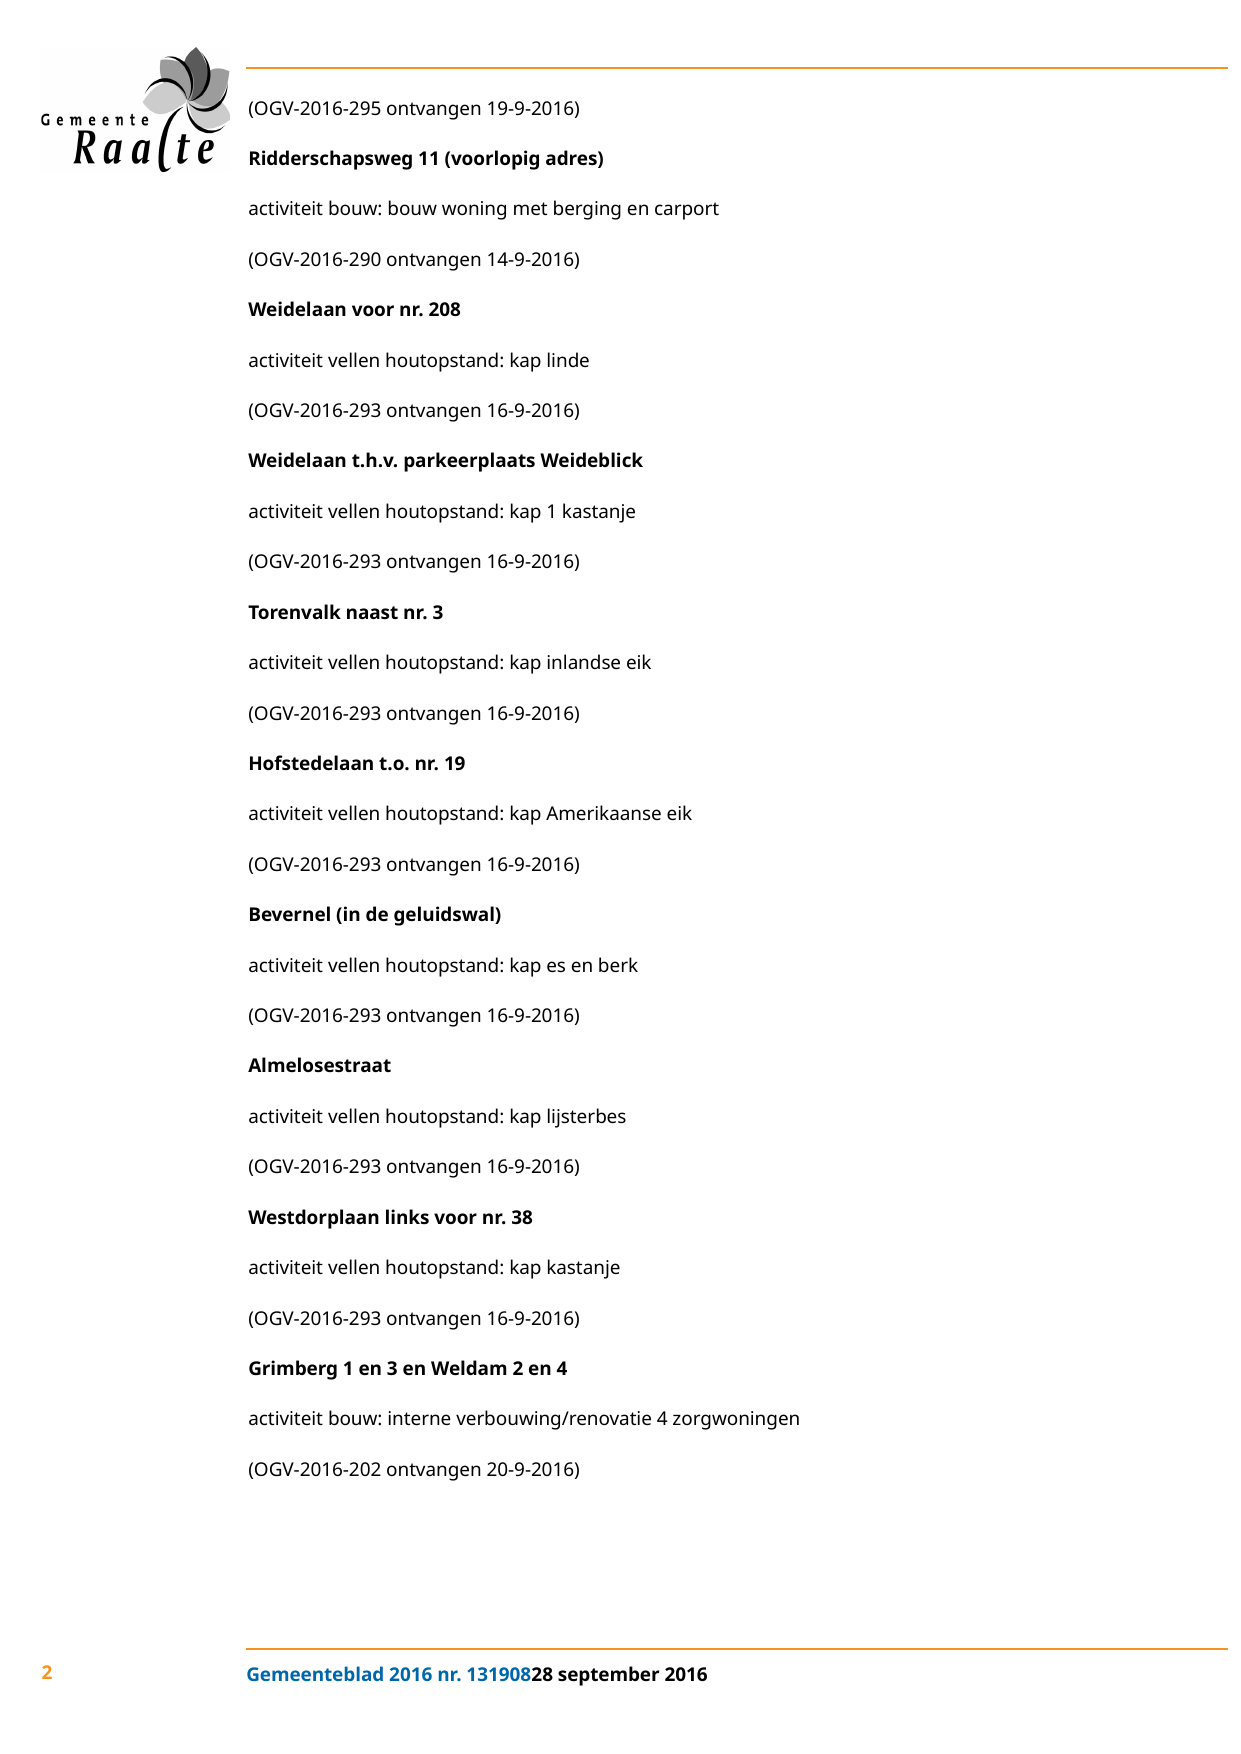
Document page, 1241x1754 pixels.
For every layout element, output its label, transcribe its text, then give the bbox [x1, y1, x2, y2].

picture [41, 47, 231, 172]
text (OGV-2016-293 ontvangen 16-9-2016) [248, 548, 1152, 574]
text Ridderschapsweg 11 (voorlopig adres) [248, 145, 1152, 171]
text (OGV-2016-295 ontvangen 19-9-2016) [248, 95, 1152, 121]
text activiteit vellen houtopstand: kap es en berk [248, 952, 1152, 978]
text Torenvalk naast nr. 3 [248, 599, 1152, 625]
text activiteit bouw: interne verbouwing/renovatie 4 zorgwoningen [248, 1406, 1152, 1431]
text activiteit vellen houtopstand: kap inlandse eik [248, 649, 1152, 675]
text activiteit vellen houtopstand: kap 1 kastanje [248, 498, 1152, 524]
text (OGV-2016-293 ontvangen 16-9-2016) [248, 851, 1152, 877]
text Weidelaan voor nr. 208 [248, 296, 1152, 322]
text (OGV-2016-293 ontvangen 16-9-2016) [248, 700, 1152, 726]
text activiteit vellen houtopstand: kap Amerikaanse eik [248, 801, 1152, 826]
text activiteit vellen houtopstand: kap lijsterbes [248, 1103, 1152, 1129]
text activiteit bouw: bouw woning met berging en carport [248, 196, 1152, 221]
text Almelosestraat [248, 1053, 1152, 1078]
text Westdorplaan links voor nr. 38 [248, 1204, 1152, 1230]
text (OGV-2016-293 ontvangen 16-9-2016) [248, 1002, 1152, 1028]
text (OGV-2016-293 ontvangen 16-9-2016) [248, 1305, 1152, 1331]
text Grimberg 1 en 3 en Weldam 2 en 4 [248, 1355, 1152, 1381]
text Hofstedelaan t.o. nr. 19 [248, 750, 1152, 776]
text (OGV-2016-293 ontvangen 16-9-2016) [248, 1153, 1152, 1179]
text activiteit vellen houtopstand: kap linde [248, 347, 1152, 373]
text (OGV-2016-202 ontvangen 20-9-2016) [248, 1456, 1152, 1482]
text Bevernel (in de geluidswal) [248, 901, 1152, 927]
text (OGV-2016-290 ontvangen 14-9-2016) [248, 246, 1152, 272]
text Weidelaan t.h.v. parkeerplaats Weideblick [248, 448, 1152, 473]
text (OGV-2016-293 ontvangen 16-9-2016) [248, 397, 1152, 423]
text activiteit vellen houtopstand: kap kastanje [248, 1254, 1152, 1280]
